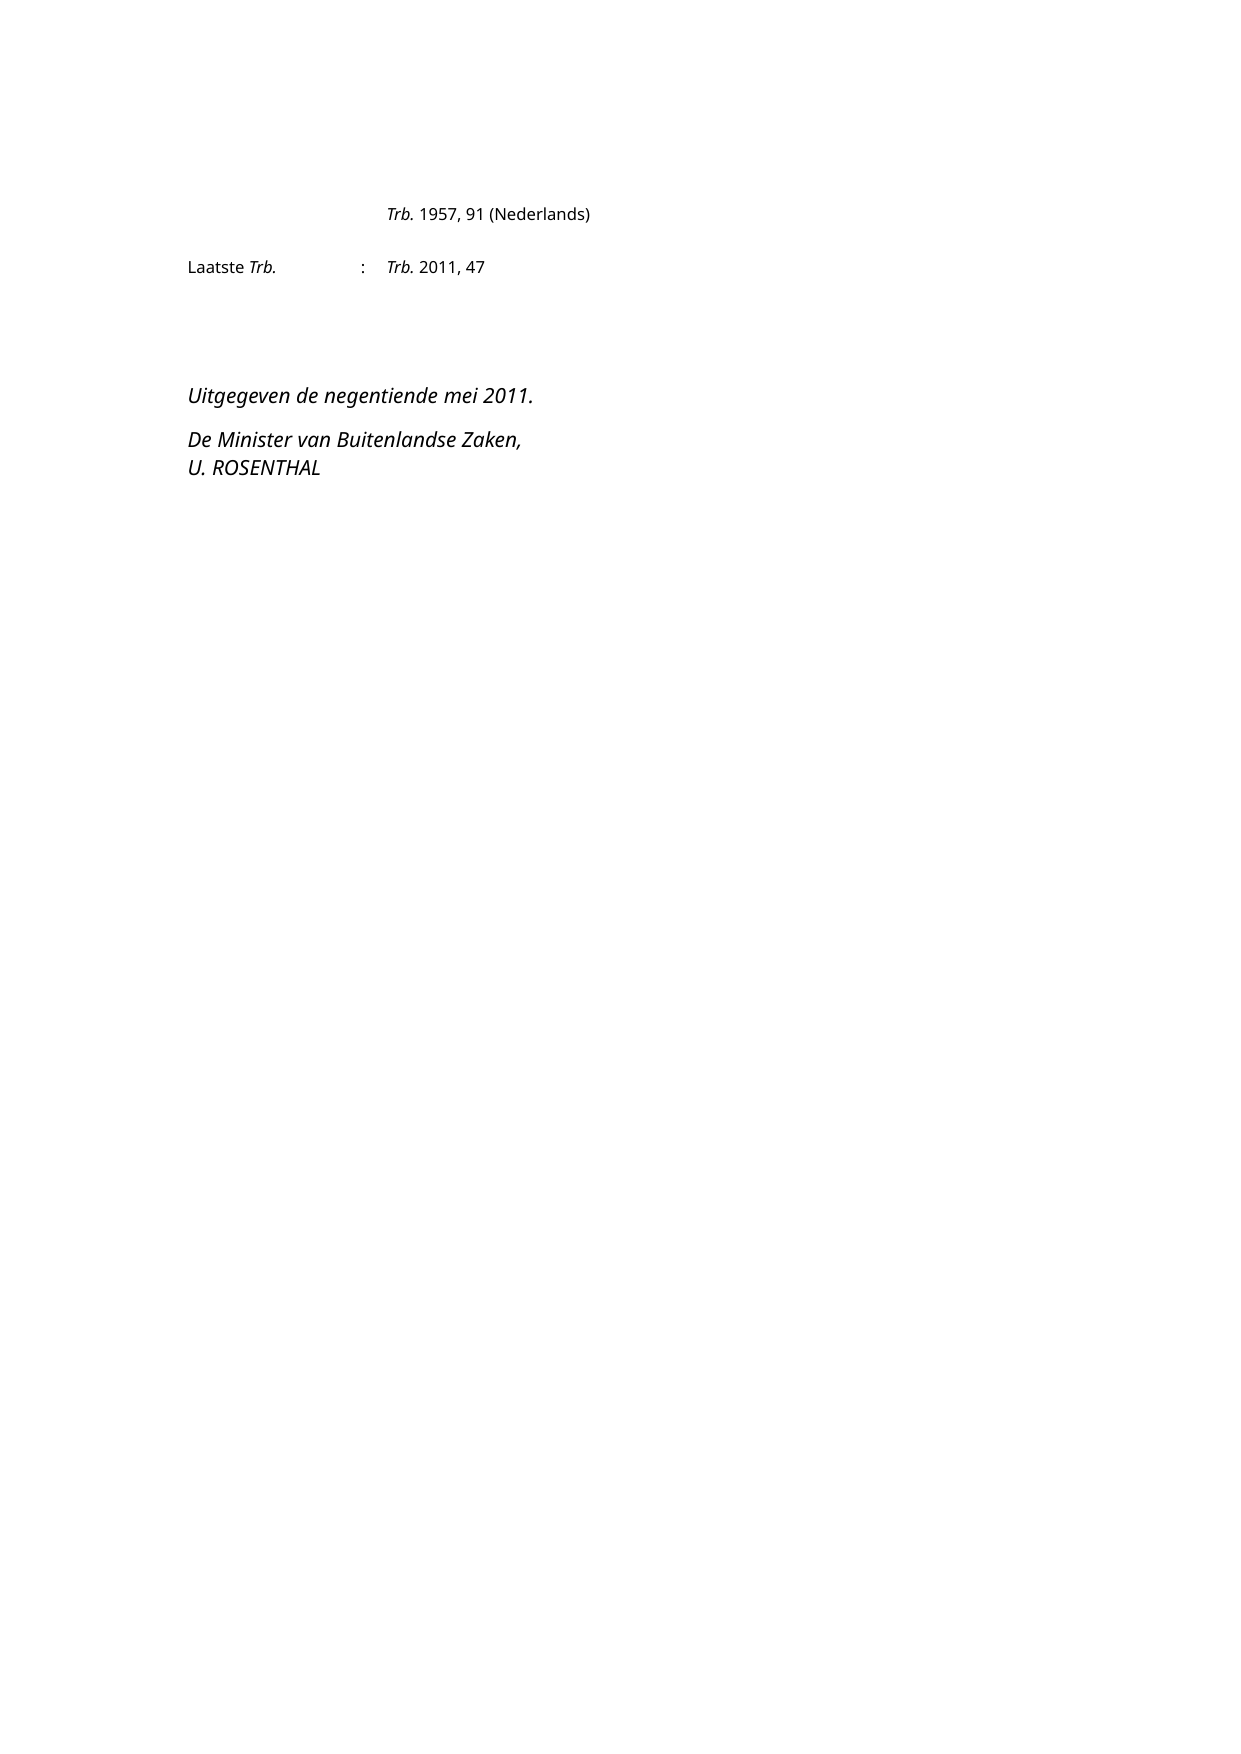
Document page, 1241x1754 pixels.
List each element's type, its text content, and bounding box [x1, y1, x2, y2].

text De Minister van Buitenlandse Zaken, [187, 425, 1053, 453]
table_cell [188, 150, 361, 255]
table_cell Trb. 1957, 91 (Nederlands) [386, 150, 1053, 255]
table_cell [361, 150, 386, 255]
text Uitgegeven de negentiende mei 2011. [187, 382, 1053, 410]
table_cell Trb. 2011, 47 [386, 255, 1053, 308]
table_cell : [361, 255, 386, 308]
text U. ROSENTHAL [187, 453, 1053, 482]
table_cell Laatste Trb. [188, 255, 361, 308]
